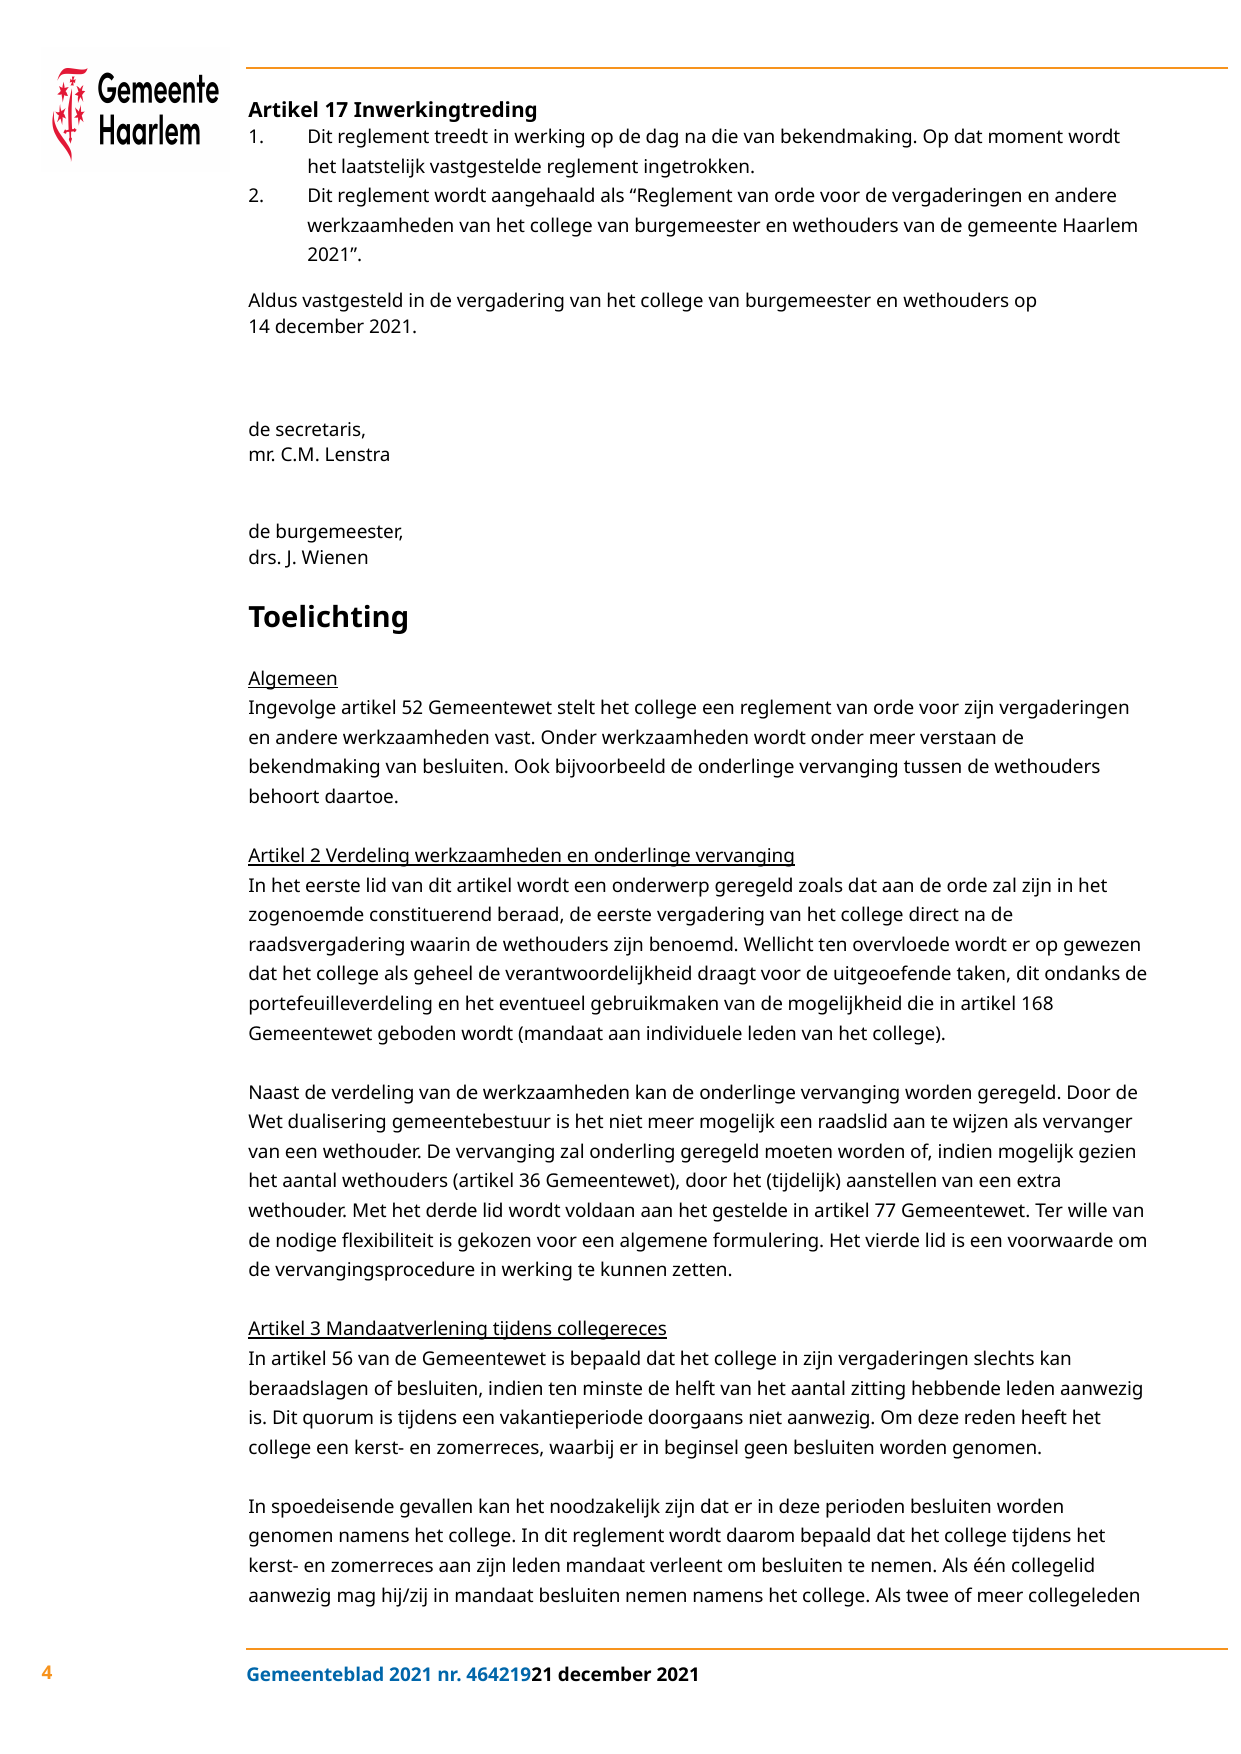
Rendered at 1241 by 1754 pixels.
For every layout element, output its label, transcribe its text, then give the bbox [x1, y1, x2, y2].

list Dit reglement treedt in werking op de dag na die van bekendmaking. Op dat moment wordt het laatstelijk vastgestelde reglement ingetrokken. [248, 123, 1152, 178]
text Artikel 3 Mandaatverlening tijdens collegereces [248, 1316, 1152, 1341]
text Artikel 2 Verdeling werkzaamheden en onderlinge vervanging [248, 842, 1152, 868]
text In artikel 56 van de Gemeentewet is bepaald dat het college in zijn vergaderingen slechts kan beraadslagen of besluiten, indien ten minste de helft van het aantal zitting hebbende leden aanwezig is. Dit quorum is tijdens een vakantieperiode doorgaans niet aanwezig. Om deze reden heeft het college een kerst- en zomerreces, waarbij er in beginsel geen besluiten worden genomen. [248, 1345, 1152, 1460]
text mr. C.M. Lenstra [248, 442, 1152, 467]
text Algemeen [248, 665, 1152, 691]
text Ingevolge artikel 52 Gemeentewet stelt het college een reglement van orde voor zijn vergaderingen en andere werkzaamheden vast. Onder werkzaamheden wordt onder meer verstaan de bekendmaking van besluiten. Ook bijvoorbeeld de onderlinge vervanging tussen de wethouders behoort daartoe. [248, 694, 1152, 809]
text In het eerste lid van dit artikel wordt een onderwerp geregeld zoals dat aan de orde zal zijn in het zogenoemde constituerend beraad, de eerste vergadering van het college direct na de raadsvergadering waarin de wethouders zijn benoemd. Wellicht ten overvloede wordt er op gewezen dat het college als geheel de verantwoordelijkheid draagt voor de uitgeoefende taken, dit ondanks de portefeuilleverdeling en het eventueel gebruikmaken van de mogelijkheid die in artikel 168 Gemeentewet geboden wordt (mandaat aan individuele leden van het college). [248, 872, 1152, 1046]
text In spoedeisende gevallen kan het noodzakelijk zijn dat er in deze perioden besluiten worden genomen namens het college. In dit reglement wordt daarom bepaald dat het college tijdens het kerst- en zomerreces aan zijn leden mandaat verleent om besluiten te nemen. Als één collegelid aanwezig mag hij/zij in mandaat besluiten nemen namens het college. Als twee of meer collegeleden [248, 1493, 1152, 1608]
text Naast de verdeling van de werkzaamheden kan de onderlinge vervanging worden geregeld. Door de Wet dualisering gemeentebestuur is het niet meer mogelijk een raadslid aan te wijzen als vervanger van een wethouder. De vervanging zal onderling geregeld moeten worden of, indien mogelijk gezien het aantal wethouders (artikel 36 Gemeentewet), door het (tijdelijk) aanstellen van een extra wethouder. Met het derde lid wordt voldaan aan het gestelde in artikel 77 Gemeentewet. Ter wille van de nodige flexibiliteit is gekozen voor een algemene formulering. Het vierde lid is een voorwaarde om de vervangingsprocedure in werking te kunnen zetten. [248, 1079, 1152, 1282]
text Aldus vastgesteld in de vergadering van het college van burgemeester en wethouders op [248, 287, 1152, 313]
text drs. J. Wienen [248, 544, 1152, 570]
text Toelichting [248, 596, 1152, 636]
text de burgemeester, [248, 519, 1152, 544]
text Artikel 17 Inwerkingtreding [248, 95, 1152, 123]
picture [41, 47, 231, 172]
text de secretaris, [248, 416, 1152, 442]
list Dit reglement wordt aangehaald als “Reglement van orde voor de vergaderingen en andere werkzaamheden van het college van burgemeester en wethouders van de gemeente Haarlem 2021”. [248, 182, 1152, 267]
text 14 december 2021. [248, 313, 1152, 339]
